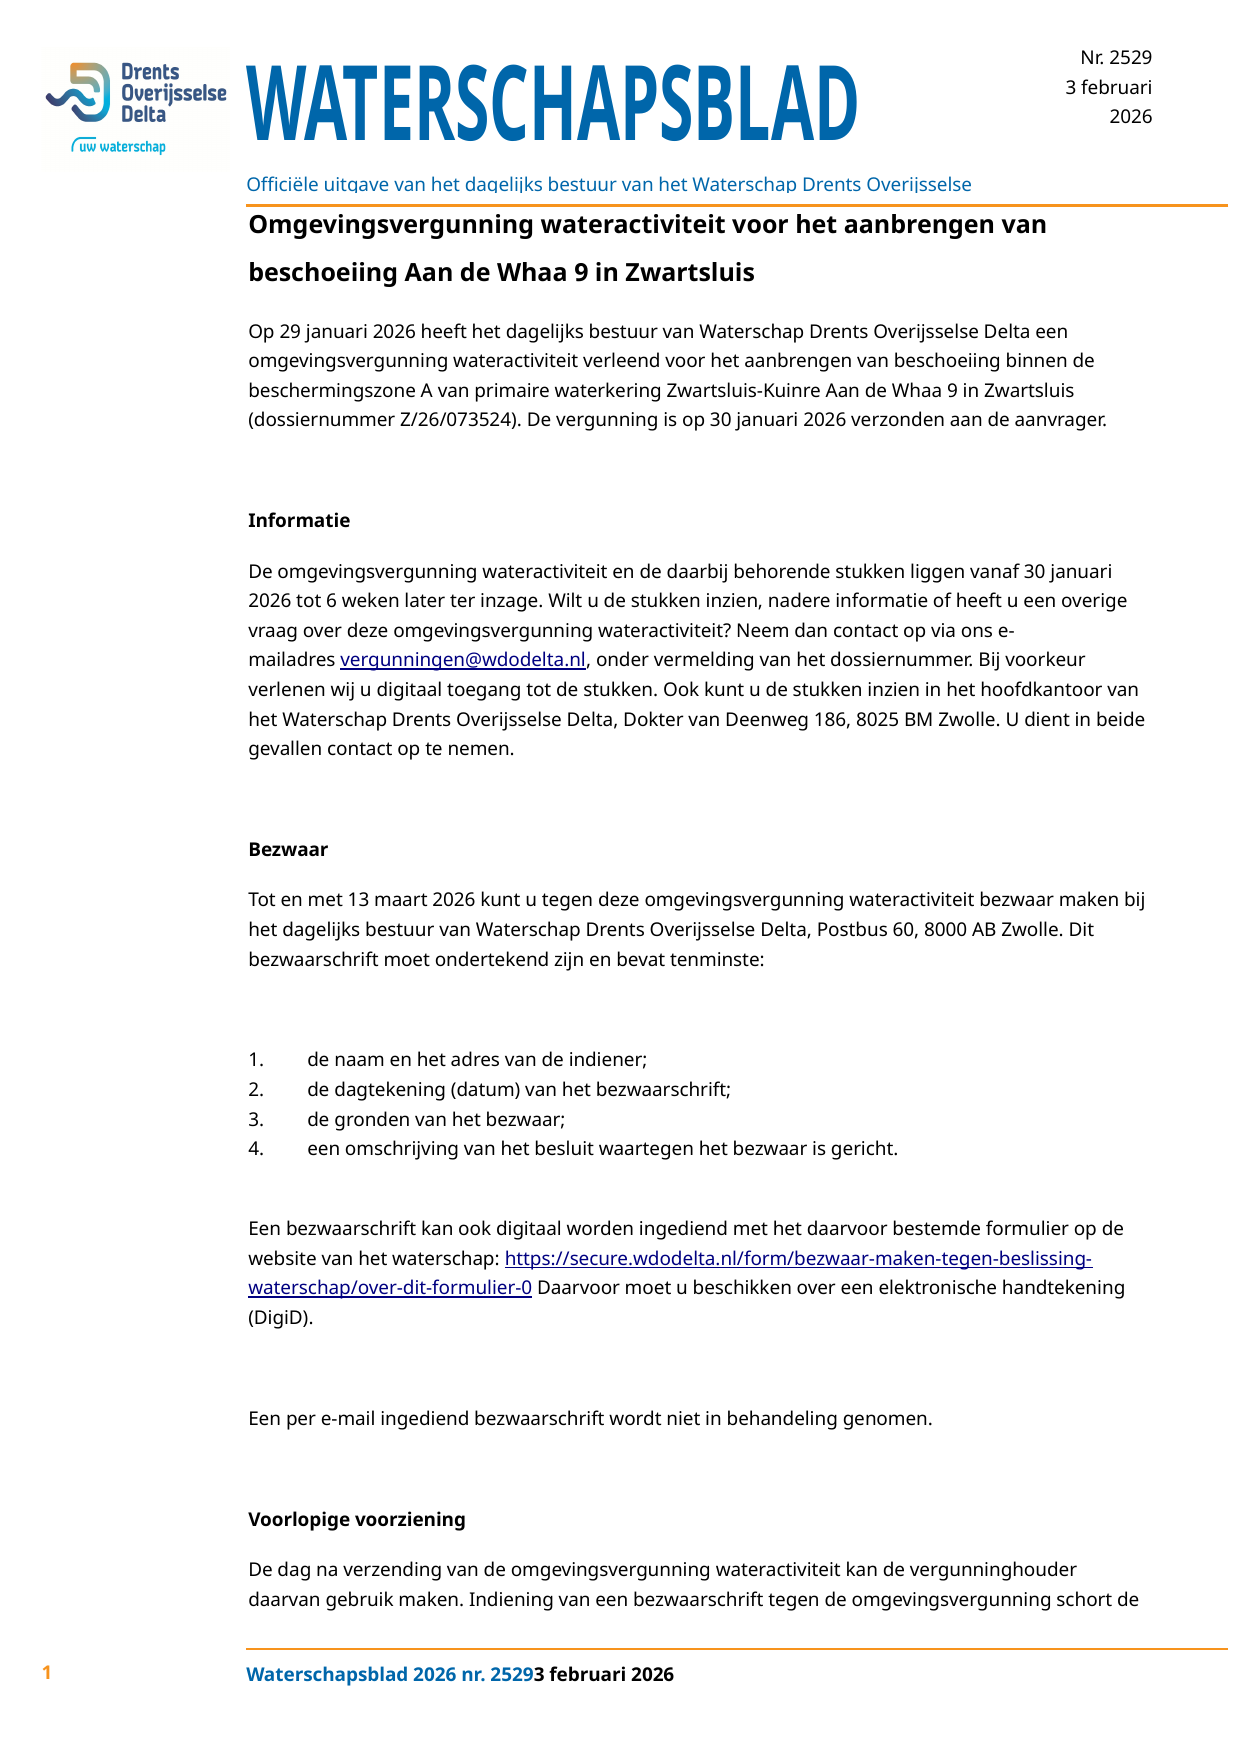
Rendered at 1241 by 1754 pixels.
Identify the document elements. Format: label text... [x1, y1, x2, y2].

text Informatie [248, 507, 1152, 533]
text De dag na verzending van de omgevingsvergunning wateractiviteit kan de vergunninghouder daarvan gebruik maken. Indiening van een bezwaarschrift tegen de omgevingsvergunning schort de [248, 1556, 1152, 1612]
list de gronden van het bezwaar; [248, 1106, 1152, 1132]
picture [41, 47, 231, 172]
text Tot en met 13 maart 2026 kunt u tegen deze omgevingsvergunning wateractiviteit bezwaar maken bij het dagelijks bestuur van Waterschap Drents Overijsselse Delta, Postbus 60, 8000 AB Zwolle. Dit bezwaarschrift moet ondertekend zijn en bevat tenminste: [248, 887, 1152, 972]
text Een per e-mail ingediend bezwaarschrift wordt niet in behandeling genomen. [248, 1405, 1152, 1431]
text Op 29 januari 2026 heeft het dagelijks bestuur van Waterschap Drents Overijsselse Delta een omgevingsvergunning wateractiviteit verleend voor het aanbrengen van beschoeiing binnen de beschermingszone A van primaire waterkering Zwartsluis-Kuinre Aan de Whaa 9 in Zwartsluis (dossiernummer Z/26/073524). De vergunning is op 30 januari 2026 verzonden aan de aanvrager. [248, 318, 1152, 432]
text De omgevingsvergunning wateractiviteit en de daarbij behorende stukken liggen vanaf 30 januari 2026 tot 6 weken later ter inzage. Wilt u de stukken inzien, nadere informatie of heeft u een overige vraag over deze omgevingsvergunning wateractiviteit? Neem dan contact op via ons e-mailadres vergunningen@wdodelta.nl, onder vermelding van het dossiernummer. Bij voorkeur verlenen wij u digitaal toegang tot de stukken. Ook kunt u de stukken inzien in het hoofdkantoor van het Waterschap Drents Overijsselse Delta, Dokter van Deenweg 186, 8025 BM Zwolle. U dient in beide gevallen contact op te nemen. [248, 558, 1152, 761]
text Omgevingsvergunning wateractiviteit voor het aanbrengen van beschoeiing Aan de Whaa 9 in Zwartsluis [248, 207, 1152, 288]
list de naam en het adres van de indiener; [248, 1047, 1152, 1072]
text Een bezwaarschrift kan ook digitaal worden ingediend met het daarvoor bestemde formulier op de website van het waterschap: https://secure.wdodelta.nl/form/bezwaar-maken-tegen-beslissing-waterschap/over-dit-formulier-0 Daarvoor moet u beschikken over een elektronische handtekening (DigiD). [248, 1215, 1152, 1330]
text Voorlopige voorziening [248, 1506, 1152, 1532]
list een omschrijving van het besluit waartegen het bezwaar is gericht. [248, 1135, 1152, 1161]
list de dagtekening (datum) van het bezwaarschrift; [248, 1076, 1152, 1102]
text Bezwaar [248, 836, 1152, 862]
